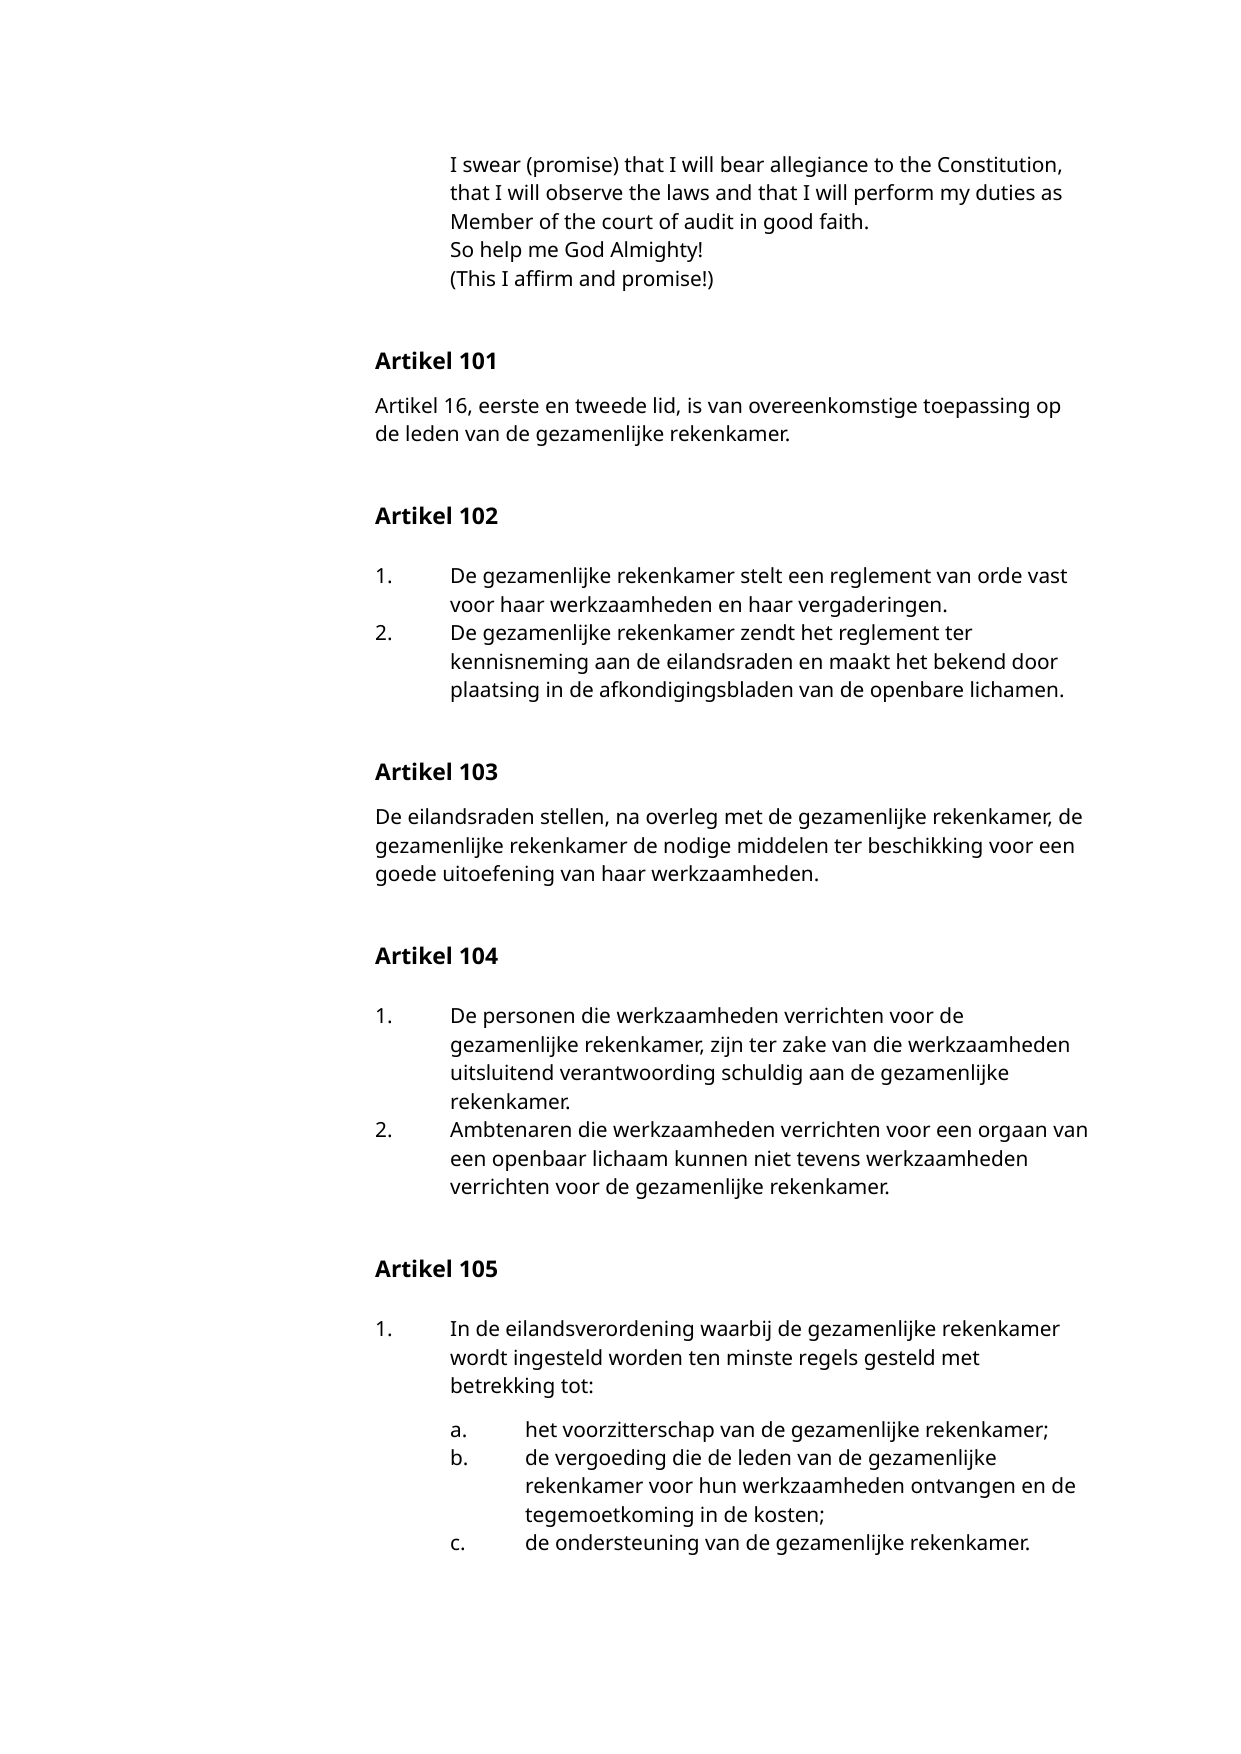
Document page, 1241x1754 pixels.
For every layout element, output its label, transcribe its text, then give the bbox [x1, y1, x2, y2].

list (This I affirm and promise!) [375, 264, 1090, 292]
subtitle Artikel 103 [375, 756, 1090, 787]
list het voorzitterschap van de gezamenlijke rekenkamer; [450, 1415, 1090, 1443]
text De eilandsraden stellen, na overleg met de gezamenlijke rekenkamer, de gezamenlijke rekenkamer de nodige middelen ter beschikking voor een goede uitoefening van haar werkzaamheden. [375, 802, 1090, 888]
list I swear (promise) that I will bear allegiance to the Constitution, that I will observe the laws and that I will perform my duties as Member of the court of audit in good faith. [375, 150, 1090, 235]
list So help me God Almighty! [375, 235, 1090, 264]
list de vergoeding die de leden van de gezamenlijke rekenkamer voor hun werkzaamheden ontvangen en de tegemoetkoming in de kosten; [450, 1443, 1090, 1528]
subtitle Artikel 101 [375, 345, 1090, 376]
subtitle Artikel 105 [375, 1253, 1090, 1284]
list De gezamenlijke rekenkamer stelt een reglement van orde vast voor haar werkzaamheden en haar vergaderingen. [375, 562, 1090, 618]
text Artikel 16, eerste en tweede lid, is van overeenkomstige toepassing op de leden van de gezamenlijke rekenkamer. [375, 391, 1090, 448]
list de ondersteuning van de gezamenlijke rekenkamer. [450, 1528, 1090, 1557]
list De gezamenlijke rekenkamer zendt het reglement ter kennisneming aan de eilandsraden en maakt het bekend door plaatsing in de afkondigingsbladen van de openbare lichamen. [375, 618, 1090, 704]
list Ambtenaren die werkzaamheden verrichten voor een orgaan van een openbaar lichaam kunnen niet tevens werkzaamheden verrichten voor de gezamenlijke rekenkamer. [375, 1115, 1090, 1201]
list In de eilandsverordening waarbij de gezamenlijke rekenkamer wordt ingesteld worden ten minste regels gesteld met betrekking tot: [375, 1314, 1090, 1400]
subtitle Artikel 102 [375, 500, 1090, 532]
subtitle Artikel 104 [375, 940, 1090, 972]
list De personen die werkzaamheden verrichten voor de gezamenlijke rekenkamer, zijn ter zake van die werkzaamheden uitsluitend verantwoording schuldig aan de gezamenlijke rekenkamer. [375, 1002, 1090, 1115]
